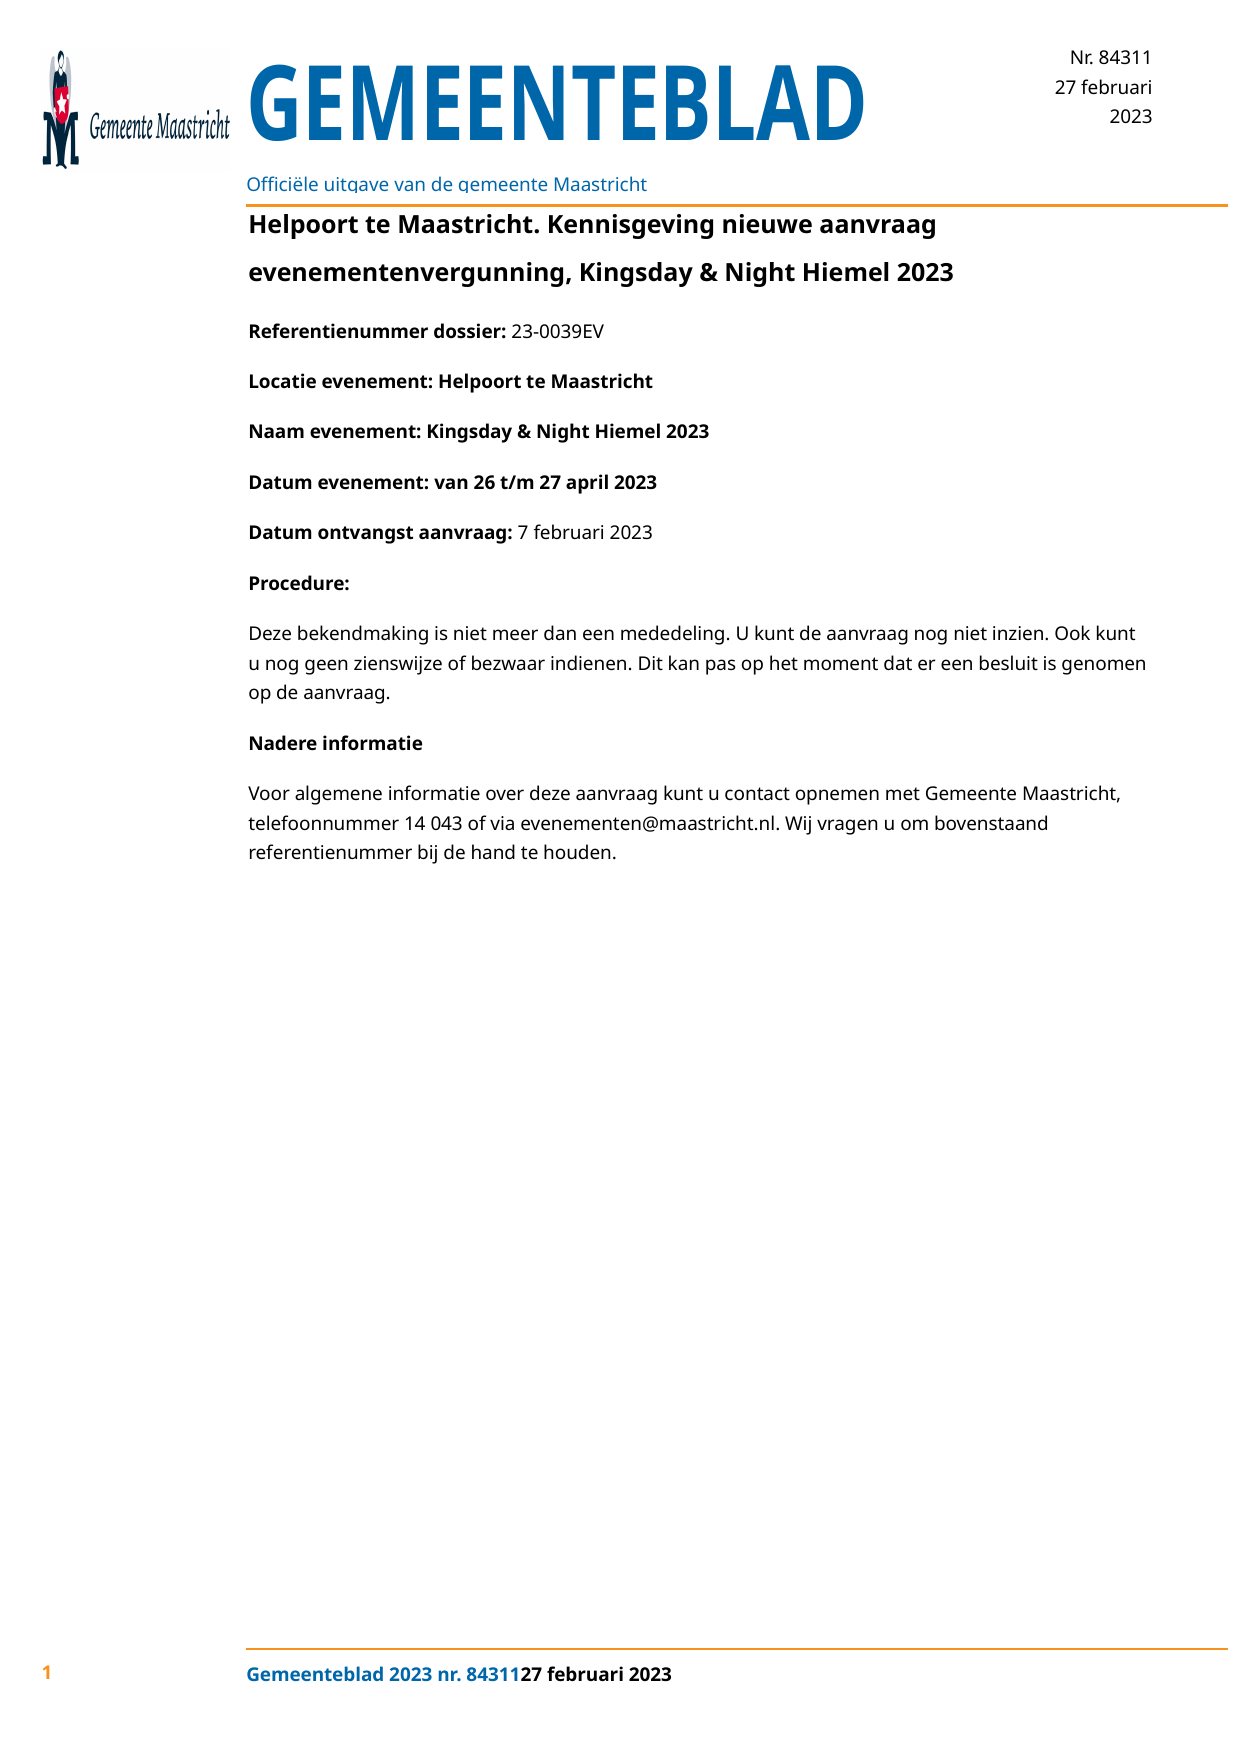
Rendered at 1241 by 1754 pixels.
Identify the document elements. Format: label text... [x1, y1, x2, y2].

text Helpoort te Maastricht. Kennisgeving nieuwe aanvraag evenementenvergunning, Kingsday & Night Hiemel 2023 [248, 207, 1152, 288]
text Voor algemene informatie over deze aanvraag kunt u contact opnemen met Gemeente Maastricht, telefoonnummer 14 043 of via evenementen@maastricht.nl. Wij vragen u om bovenstaand referentienummer bij de hand te houden. [248, 780, 1152, 865]
text Datum evenement: van 26 t/m 27 april 2023 [248, 469, 1152, 495]
text Naam evenement: Kingsday & Night Hiemel 2023 [248, 419, 1152, 444]
text Datum ontvangst aanvraag: 7 februari 2023 [248, 519, 1152, 545]
text Procedure: [248, 570, 1152, 596]
picture [41, 47, 231, 172]
text Referentienummer dossier: 23-0039EV [248, 318, 1152, 344]
text Deze bekendmaking is niet meer dan een mededeling. U kunt de aanvraag nog niet inzien. Ook kunt u nog geen zienswijze of bezwaar indienen. Dit kan pas op het moment dat er een besluit is genomen op de aanvraag. [248, 620, 1152, 705]
text Locatie evenement: Helpoort te Maastricht [248, 368, 1152, 394]
text Nadere informatie [248, 730, 1152, 756]
